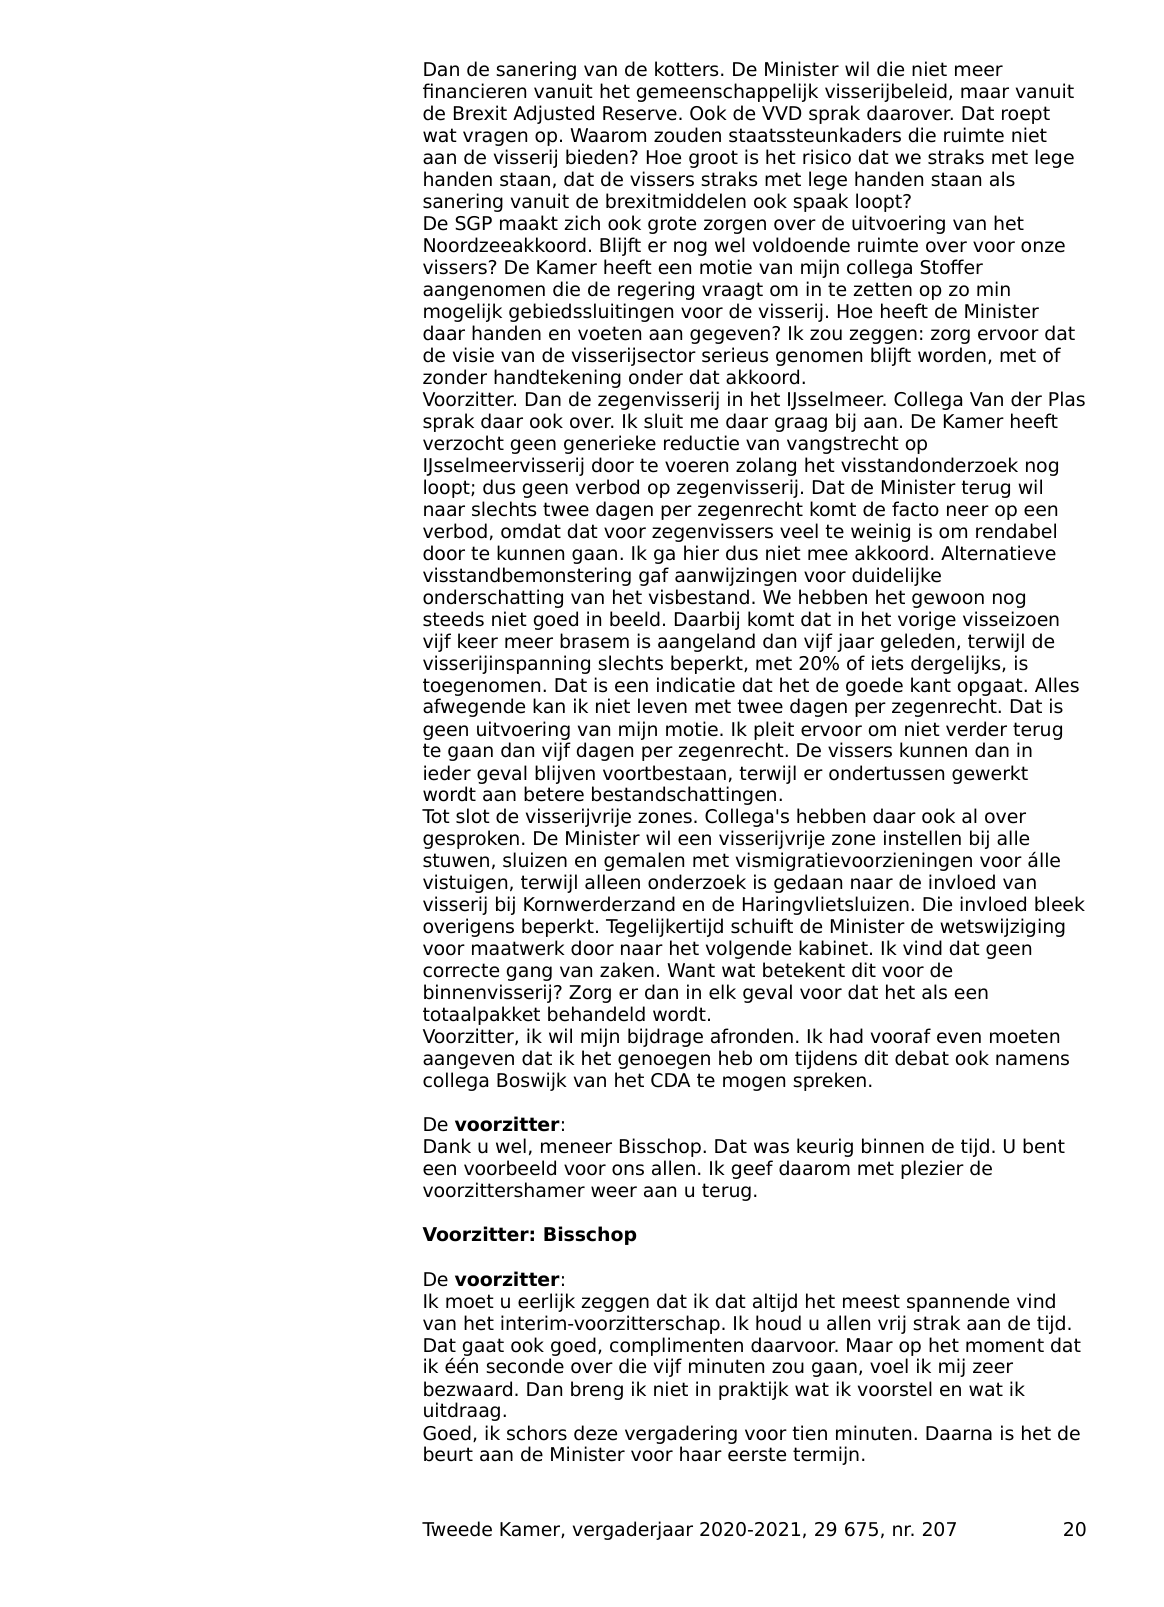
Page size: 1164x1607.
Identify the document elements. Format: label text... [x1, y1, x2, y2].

text Dan de sanering van de kotters. De Minister wil die niet meer financieren vanuit het gemeenschappelijk visserijbeleid, maar vanuit de Brexit Adjusted Reserve. Ook de VVD sprak daarover. Dat roept wat vragen op. Waarom zouden staatssteunkaders die ruimte niet aan de visserij bieden? Hoe groot is het risico dat we straks met lege handen staan, dat de vissers straks met lege handen staan als sanering vanuit de brexitmiddelen ook spaak loopt? [422, 59, 1087, 213]
text Goed, ik schors deze vergadering voor tien minuten. Daarna is het de beurt aan de Minister voor haar eerste termijn. [422, 1422, 1087, 1466]
text Voorzitter: Bisschop [422, 1224, 1087, 1246]
text Ik moet u eerlijk zeggen dat ik dat altijd het meest spannende vind van het interim-voorzitterschap. Ik houd u allen vrij strak aan de tijd. Dat gaat ook goed, complimenten daarvoor. Maar op het moment dat ik één seconde over die vijf minuten zou gaan, voel ik mij zeer bezwaard. Dan breng ik niet in praktijk wat ik voorstel en wat ik uitdraag. [422, 1291, 1087, 1422]
text De voorzitter: [422, 1268, 1087, 1291]
text De SGP maakt zich ook grote zorgen over de uitvoering van het Noordzeeakkoord. Blijft er nog wel voldoende ruimte over voor onze vissers? De Kamer heeft een motie van mijn collega Stoffer aangenomen die de regering vraagt om in te zetten op zo min mogelijk gebiedssluitingen voor de visserij. Hoe heeft de Minister daar handen en voeten aan gegeven? Ik zou zeggen: zorg ervoor dat de visie van de visserijsector serieus genomen blijft worden, met of zonder handtekening onder dat akkoord. [422, 213, 1087, 389]
text Tot slot de visserijvrije zones. Collega's hebben daar ook al over gesproken. De Minister wil een visserijvrije zone instellen bij alle stuwen, sluizen en gemalen met vismigratievoorzieningen voor álle vistuigen, terwijl alleen onderzoek is gedaan naar de invloed van visserij bij Kornwerderzand en de Haringvlietsluizen. Die invloed bleek overigens beperkt. Tegelijkertijd schuift de Minister de wetswijziging voor maatwerk door naar het volgende kabinet. Ik vind dat geen correcte gang van zaken. Want wat betekent dit voor de binnenvisserij? Zorg er dan in elk geval voor dat het als een totaalpakket behandeld wordt. [422, 806, 1087, 1026]
text Voorzitter, ik wil mijn bijdrage afronden. Ik had vooraf even moeten aangeven dat ik het genoegen heb om tijdens dit debat ook namens collega Boswijk van het CDA te mogen spreken. [422, 1026, 1087, 1092]
text Dank u wel, meneer Bisschop. Dat was keurig binnen de tijd. U bent een voorbeeld voor ons allen. Ik geef daarom met plezier de voorzittershamer weer aan u terug. [422, 1136, 1087, 1202]
text De voorzitter: [422, 1114, 1087, 1136]
text Voorzitter. Dan de zegenvisserij in het IJsselmeer. Collega Van der Plas sprak daar ook over. Ik sluit me daar graag bij aan. De Kamer heeft verzocht geen generieke reductie van vangstrecht op IJsselmeervisserij door te voeren zolang het visstandonderzoek nog loopt; dus geen verbod op zegenvisserij. Dat de Minister terug wil naar slechts twee dagen per zegenrecht komt de facto neer op een verbod, omdat dat voor zegenvissers veel te weinig is om rendabel door te kunnen gaan. Ik ga hier dus niet mee akkoord. Alternatieve visstandbemonstering gaf aanwijzingen voor duidelijke onderschatting van het visbestand. We hebben het gewoon nog steeds niet goed in beeld. Daarbij komt dat in het vorige visseizoen vijf keer meer brasem is aangeland dan vijf jaar geleden, terwijl de visserijinspanning slechts beperkt, met 20% of iets dergelijks, is toegenomen. Dat is een indicatie dat het de goede kant opgaat. Alles afwegende kan ik niet leven met twee dagen per zegenrecht. Dat is geen uitvoering van mijn motie. Ik pleit ervoor om niet verder terug te gaan dan vijf dagen per zegenrecht. De vissers kunnen dan in ieder geval blijven voortbestaan, terwijl er ondertussen gewerkt wordt aan betere bestandschattingen. [422, 389, 1087, 806]
